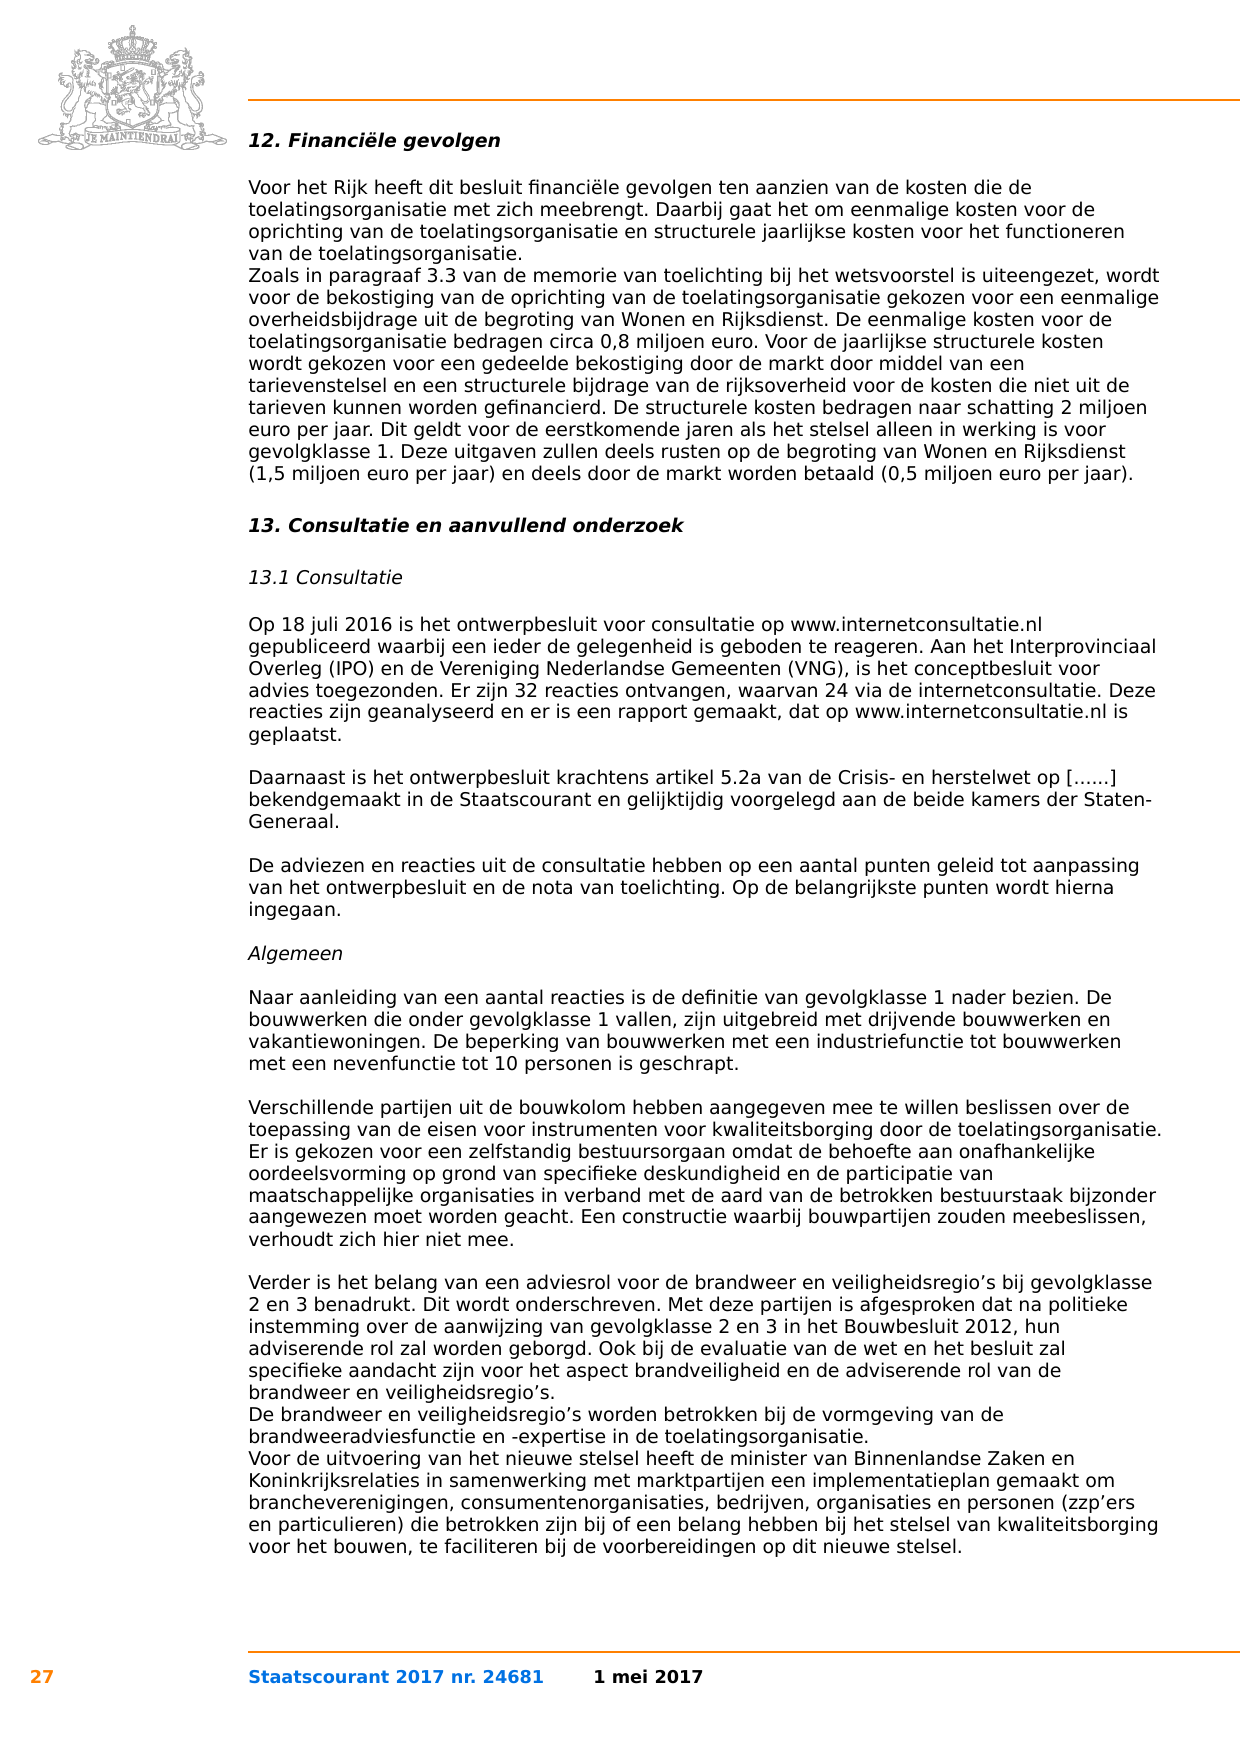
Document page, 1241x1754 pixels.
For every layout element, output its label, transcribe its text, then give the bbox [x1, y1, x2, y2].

text Naar aanleiding van een aantal reacties is de definitie van gevolgklasse 1 nader bezien. De bouwwerken die onder gevolgklasse 1 vallen, zijn uitgebreid met drijvende bouwwerken en vakantiewoningen. De beperking van bouwwerken met een industriefunctie tot bouwwerken met een nevenfunctie tot 10 personen is geschrapt. [248, 987, 1163, 1075]
subtitle 13.1 Consultatie [248, 567, 1163, 588]
text De brandweer en veiligheidsregio’s worden betrokken bij de vormgeving van de brandweeradviesfunctie en -expertise in de toelatingsorganisatie. [248, 1404, 1163, 1448]
subtitle 13. Consultatie en aanvullend onderzoek [248, 514, 1163, 537]
text Daarnaast is het ontwerpbesluit krachtens artikel 5.2a van de Crisis- en herstelwet op [......] bekendgemaakt in de Staatscourant en gelijktijdig voorgelegd aan de beide kamers der Staten-Generaal. [248, 767, 1163, 833]
text Op 18 juli 2016 is het ontwerpbesluit voor consultatie op www.internetconsultatie.nl gepubliceerd waarbij een ieder de gelegenheid is geboden te reageren. Aan het Interprovinciaal Overleg (IPO) en de Vereniging Nederlandse Gemeenten (VNG), is het conceptbesluit voor advies toegezonden. Er zijn 32 reacties ontvangen, waarvan 24 via de internetconsultatie. Deze reacties zijn geanalyseerd en er is een rapport gemaakt, dat op www.internetconsultatie.nl is geplaatst. [248, 613, 1163, 745]
text Verschillende partijen uit de bouwkolom hebben aangegeven mee te willen beslissen over de toepassing van de eisen voor instrumenten voor kwaliteitsborging door de toelatingsorganisatie. Er is gekozen voor een zelfstandig bestuursorgaan omdat de behoefte aan onafhankelijke oordeelsvorming op grond van specifieke deskundigheid en de participatie van maatschappelijke organisaties in verband met de aard van de betrokken bestuurstaak bijzonder aangewezen moet worden geacht. Een constructie waarbij bouwpartijen zouden meebeslissen, verhoudt zich hier niet mee. [248, 1097, 1163, 1250]
text De adviezen en reacties uit de consultatie hebben op een aantal punten geleid tot aanpassing van het ontwerpbesluit en de nota van toelichting. Op de belangrijkste punten wordt hierna ingegaan. [248, 855, 1163, 921]
text Voor het Rijk heeft dit besluit financiële gevolgen ten aanzien van de kosten die de toelatingsorganisatie met zich meebrengt. Daarbij gaat het om eenmalige kosten voor de oprichting van de toelatingsorganisatie en structurele jaarlijkse kosten voor het functioneren van de toelatingsorganisatie. [248, 177, 1163, 265]
text Verder is het belang van een adviesrol voor de brandweer en veiligheidsregio’s bij gevolgklasse 2 en 3 benadrukt. Dit wordt onderschreven. Met deze partijen is afgesproken dat na politieke instemming over de aanwijzing van gevolgklasse 2 en 3 in het Bouwbesluit 2012, hun adviserende rol zal worden geborgd. Ook bij de evaluatie van de wet en het besluit zal specifieke aandacht zijn voor het aspect brandveiligheid en de adviserende rol van de brandweer en veiligheidsregio’s. [248, 1272, 1163, 1404]
subtitle 12. Financiële gevolgen [248, 130, 1163, 152]
picture [38, 25, 227, 150]
text Zoals in paragraaf 3.3 van de memorie van toelichting bij het wetsvoorstel is uiteengezet, wordt voor de bekostiging van de oprichting van de toelatingsorganisatie gekozen voor een eenmalige overheidsbijdrage uit de begroting van Wonen en Rijksdienst. De eenmalige kosten voor de toelatingsorganisatie bedragen circa 0,8 miljoen euro. Voor de jaarlijkse structurele kosten wordt gekozen voor een gedeelde bekostiging door de markt door middel van een tarievenstelsel en een structurele bijdrage van de rijksoverheid voor de kosten die niet uit de tarieven kunnen worden gefinancierd. De structurele kosten bedragen naar schatting 2 miljoen euro per jaar. Dit geldt voor de eerstkomende jaren als het stelsel alleen in werking is voor gevolgklasse 1. Deze uitgaven zullen deels rusten op de begroting van Wonen en Rijksdienst (1,5 miljoen euro per jaar) en deels door de markt worden betaald (0,5 miljoen euro per jaar). [248, 265, 1163, 484]
text Voor de uitvoering van het nieuwe stelsel heeft de minister van Binnenlandse Zaken en Koninkrijksrelaties in samenwerking met marktpartijen een implementatieplan gemaakt om brancheverenigingen, consumentenorganisaties, bedrijven, organisaties en personen (zzp’ers en particulieren) die betrokken zijn bij of een belang hebben bij het stelsel van kwaliteitsborging voor het bouwen, te faciliteren bij de voorbereidingen op dit nieuwe stelsel. [248, 1448, 1163, 1558]
subtitle Algemeen [248, 943, 1163, 965]
